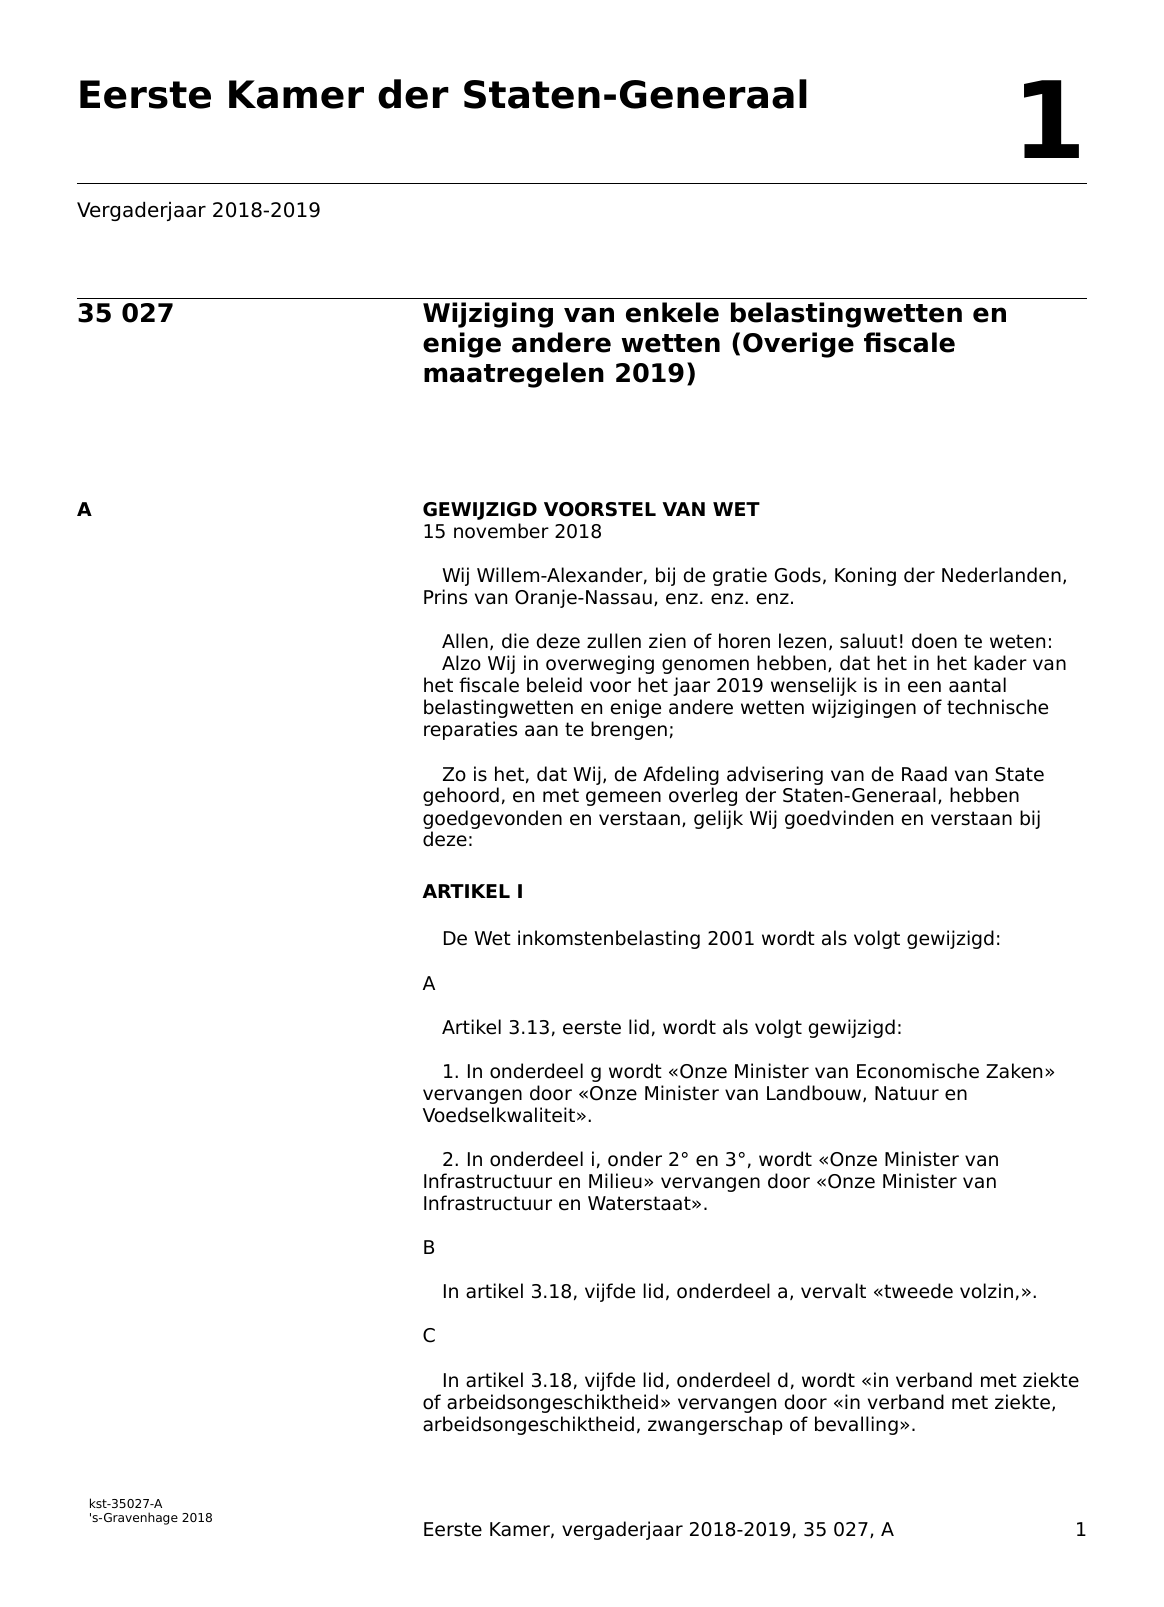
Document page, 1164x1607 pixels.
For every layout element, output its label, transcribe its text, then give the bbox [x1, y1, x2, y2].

text A [422, 972, 1087, 994]
text Zo is het, dat Wij, de Afdeling advisering van de Raad van State gehoord, en met gemeen overleg der Staten-Generaal, hebben goedgevonden en verstaan, gelijk Wij goedvinden en verstaan bij deze: [422, 763, 1087, 851]
text 15 november 2018 [422, 521, 1087, 543]
text Allen, die deze zullen zien of horen lezen, saluut! doen te weten: [422, 631, 1087, 653]
subtitle 35 027 Wijziging van enkele belastingwetten en enige andere wetten (Overige fiscale maatregelen 2019) [77, 299, 1087, 388]
table_cell Vergaderjaar 2018-2019 [77, 184, 1087, 298]
text kst-35027-A [88, 1497, 323, 1511]
text 's-Gravenhage 2018 [88, 1511, 323, 1525]
subtitle ARTIKEL I [422, 881, 1087, 903]
text De Wet inkomstenbelasting 2001 wordt als volgt gewijzigd: [422, 928, 1087, 950]
text B [422, 1237, 1087, 1259]
text In artikel 3.18, vijfde lid, onderdeel a, vervalt «tweede volzin,». [422, 1281, 1087, 1303]
text Artikel 3.13, eerste lid, wordt als volgt gewijzigd: [422, 1017, 1087, 1039]
text In artikel 3.18, vijfde lid, onderdeel d, wordt «in verband met ziekte of arbeidsongeschiktheid» vervangen door «in verband met ziekte, arbeidsongeschiktheid, zwangerschap of bevalling». [422, 1369, 1087, 1436]
table_header 1 [886, 59, 1087, 183]
text Wij Willem-Alexander, bij de gratie Gods, Koning der Nederlanden, Prins van Oranje-Nassau, enz. enz. enz. [422, 565, 1087, 609]
subtitle A GEWIJZIGD VOORSTEL VAN WET [77, 499, 1087, 521]
text C [422, 1325, 1087, 1347]
text 2. In onderdeel i, onder 2° en 3°, wordt «Onze Minister van Infrastructuur en Milieu» vervangen door «Onze Minister van Infrastructuur en Waterstaat». [422, 1149, 1087, 1215]
text 1. In onderdeel g wordt «Onze Minister van Economische Zaken» vervangen door «Onze Minister van Landbouw, Natuur en Voedselkwaliteit». [422, 1061, 1087, 1127]
text Alzo Wij in overweging genomen hebben, dat het in het kader van het fiscale beleid voor het jaar 2019 wenselijk is in een aantal belastingwetten en enige andere wetten wijzigingen of technische reparaties aan te brengen; [422, 653, 1087, 741]
table_header Eerste Kamer der Staten-Generaal [77, 59, 886, 183]
